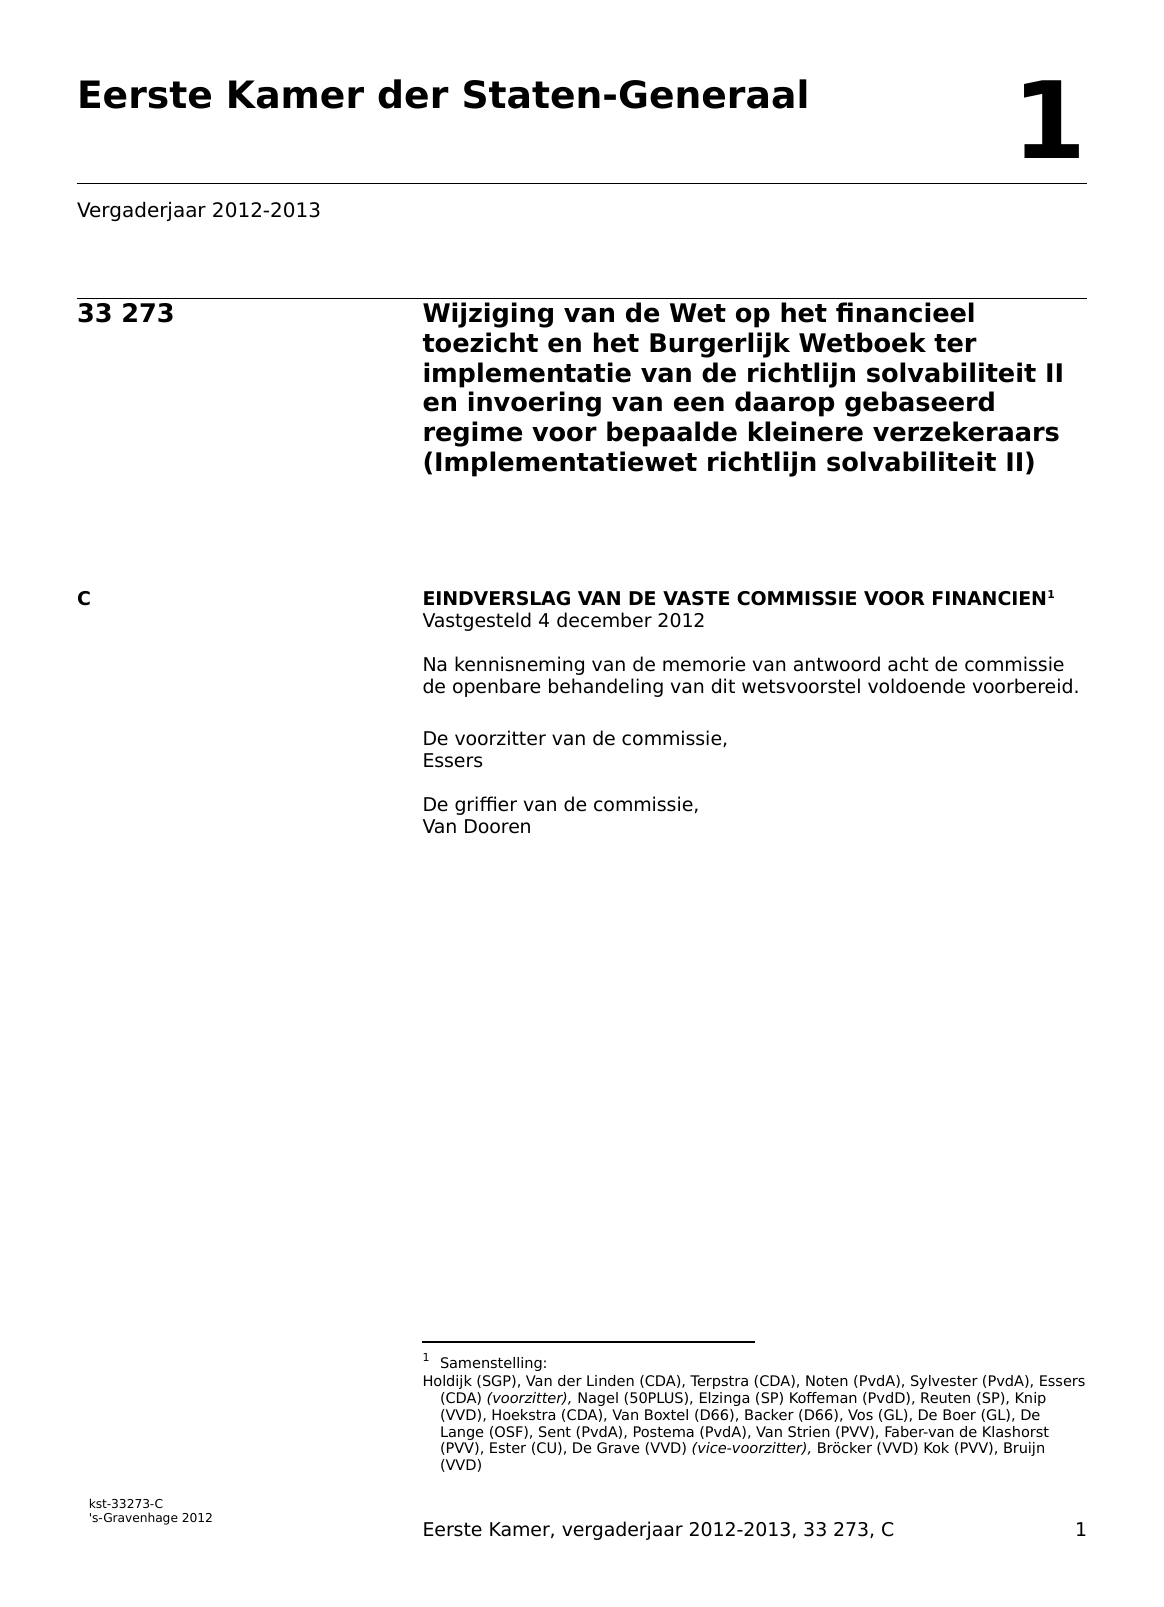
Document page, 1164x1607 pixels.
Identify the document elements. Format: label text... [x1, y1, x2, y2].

text De griffier van de commissie, Van Dooren [422, 794, 1087, 838]
text Vastgesteld 4 december 2012 [422, 610, 1087, 632]
table_cell Vergaderjaar 2012-2013 [77, 184, 1087, 298]
text De voorzitter van de commissie, Essers [422, 728, 1087, 772]
text 's-Gravenhage 2012 [88, 1511, 323, 1525]
subtitle 33 273 Wijziging van de Wet op het financieel toezicht en het Burgerlijk Wetboek ter implementatie van de richtlijn solvabiliteit II en invoering van een daarop gebaseerd regime voor bepaalde kleinere verzekeraars (Implementatiewet richtlijn solvabiliteit II) [77, 299, 1087, 477]
text Samenstelling: [422, 1351, 1087, 1373]
table_header Eerste Kamer der Staten-Generaal [77, 59, 886, 183]
subtitle C EINDVERSLAG VAN DE VASTE COMMISSIE VOOR FINANCIEN [77, 588, 1087, 610]
text Holdijk (SGP), Van der Linden (CDA), Terpstra (CDA), Noten (PvdA), Sylvester (PvdA), Essers (CDA) (voorzitter), Nagel (50PLUS), Elzinga (SP) Koffeman (PvdD), Reuten (SP), Knip (VVD), Hoekstra (CDA), Van Boxtel (D66), Backer (D66), Vos (GL), De Boer (GL), De Lange (OSF), Sent (PvdA), Postema (PvdA), Van Strien (PVV), Faber-van de Klashorst (PVV), Ester (CU), De Grave (VVD) (vice-voorzitter), Bröcker (VVD) Kok (PVV), Bruijn (VVD) [422, 1373, 1087, 1474]
table_header 1 [886, 59, 1087, 183]
text Na kennisneming van de memorie van antwoord acht de commissie de openbare behandeling van dit wetsvoorstel voldoende voorbereid. [422, 654, 1087, 698]
text kst-33273-C [88, 1497, 323, 1511]
